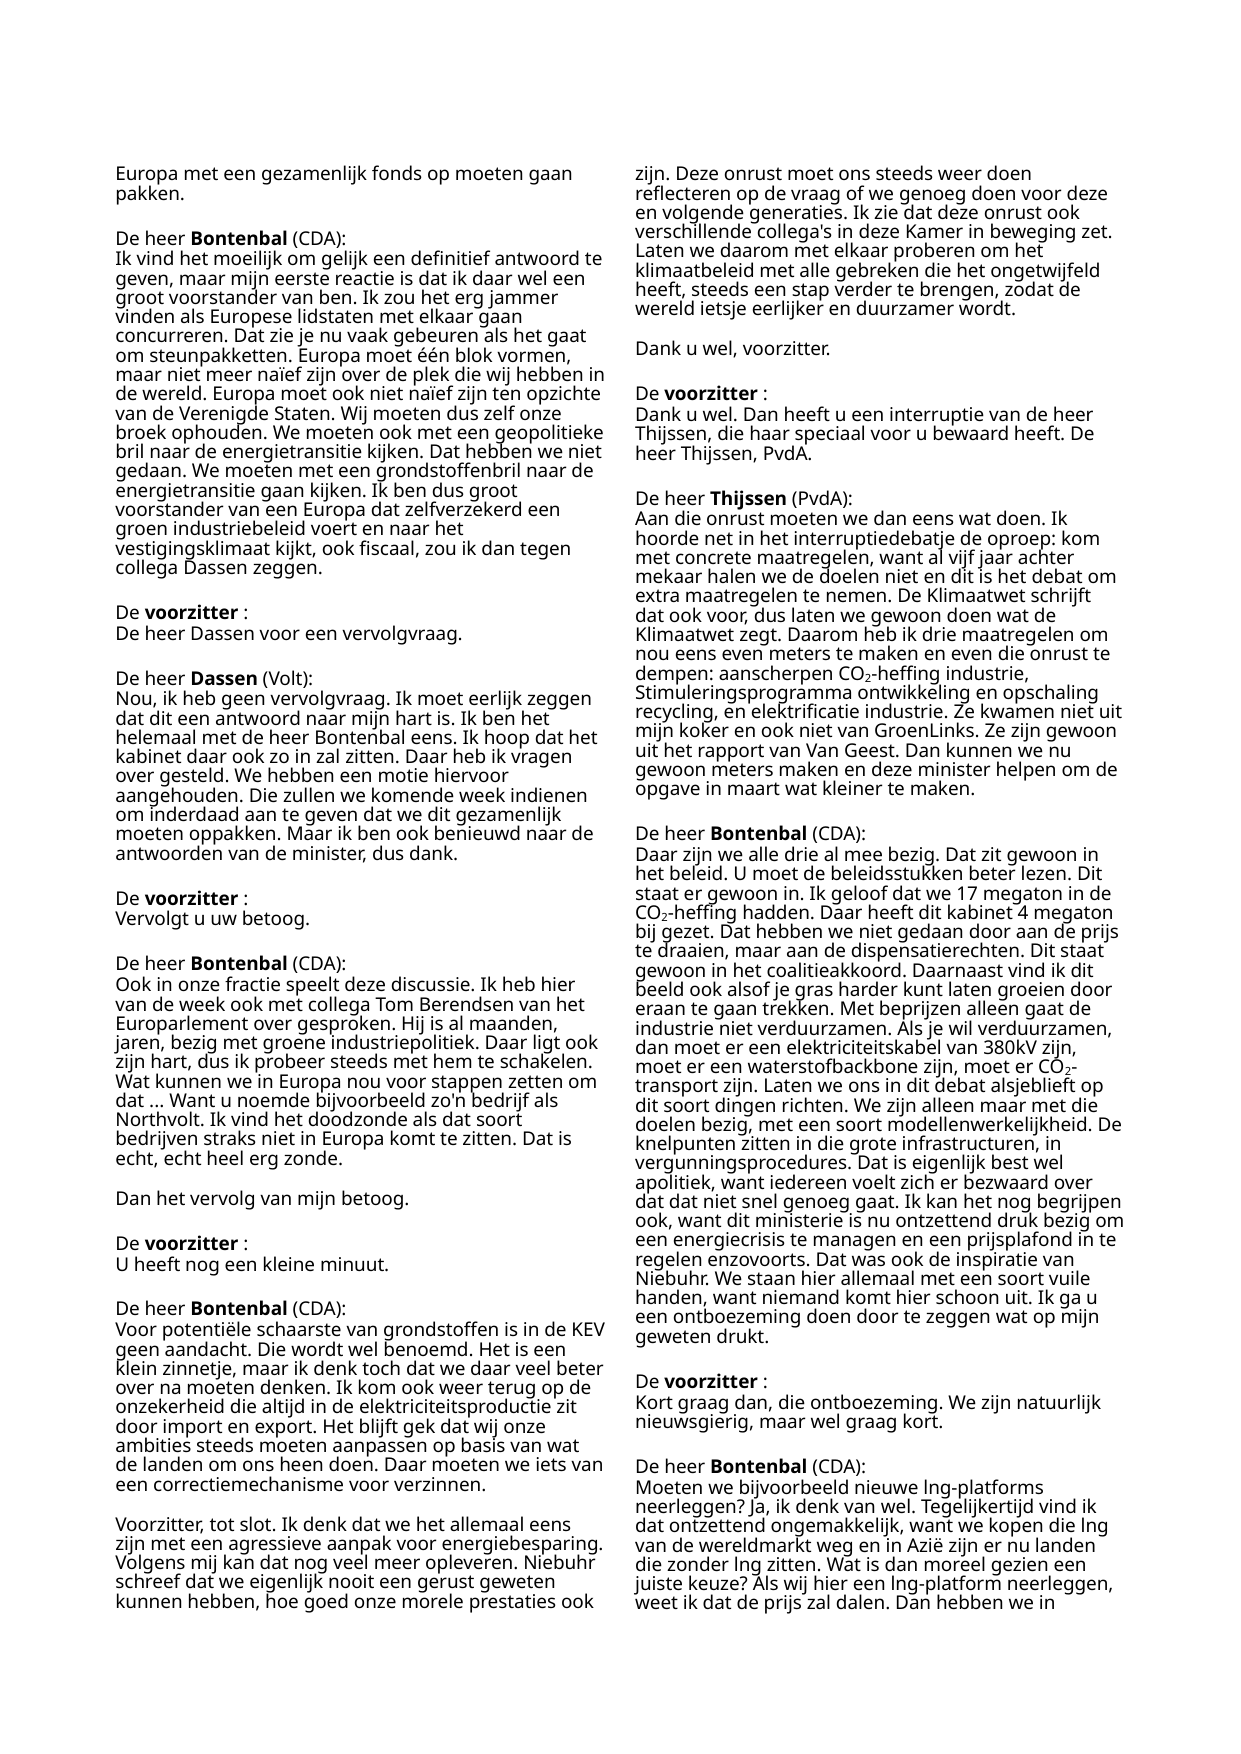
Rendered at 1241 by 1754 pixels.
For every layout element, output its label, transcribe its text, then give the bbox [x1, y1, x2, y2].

text Dank u wel, voorzitter. [635, 340, 1125, 359]
text Daar zijn we alle drie al mee bezig. Dat zit gewoon in het beleid. U moet de beleidsstukken beter lezen. Dit staat er gewoon in. Ik geloof dat we 17 megaton in de CO2-heffing hadden. Daar heeft dit kabinet 4 megaton bij gezet. Dat hebben we niet gedaan door aan de prijs te draaien, maar aan de dispensatierechten. Dit staat gewoon in het coalitieakkoord. Daarnaast vind ik dit beeld ook alsof je gras harder kunt laten groeien door eraan te gaan trekken. Met beprijzen alleen gaat de industrie niet verduurzamen. Als je wil verduurzamen, dan moet er een elektriciteitskabel van 380kV zijn, moet er een waterstofbackbone zijn, moet er CO2-transport zijn. Laten we ons in dit debat alsjeblieft op dit soort dingen richten. We zijn alleen maar met die doelen bezig, met een soort modellenwerkelijkheid. De knelpunten zitten in die grote infrastructuren, in vergunningsprocedures. Dat is eigenlijk best wel apolitiek, want iedereen voelt zich er bezwaard over dat dat niet snel genoeg gaat. Ik kan het nog begrijpen ook, want dit ministerie is nu ontzettend druk bezig om een energiecrisis te managen en een prijsplafond in te regelen enzovoorts. Dat was ook de inspiratie van Niebuhr. We staan hier allemaal met een soort vuile handen, want niemand komt hier schoon uit. Ik ga u een ontboezeming doen door te zeggen wat op mijn geweten drukt. [635, 846, 1125, 1347]
text Ik vind het moeilijk om gelijk een definitief antwoord te geven, maar mijn eerste reactie is dat ik daar wel een groot voorstander van ben. Ik zou het erg jammer vinden als Europese lidstaten met elkaar gaan concurreren. Dat zie je nu vaak gebeuren als het gaat om steunpakketten. Europa moet één blok vormen, maar niet meer naïef zijn over de plek die wij hebben in de wereld. Europa moet ook niet naïef zijn ten opzichte van de Verenigde Staten. Wij moeten dus zelf onze broek ophouden. We moeten ook met een geopolitieke bril naar de energietransitie kijken. Dat hebben we niet gedaan. We moeten met een grondstoffenbril naar de energietransitie gaan kijken. Ik ben dus groot voorstander van een Europa dat zelfverzekerd een groen industriebeleid voert en naar het vestigingsklimaat kijkt, ook fiscaal, zou ik dan tegen collega Dassen zeggen. [115, 250, 605, 578]
text De heer Bontenbal (CDA): [115, 1296, 605, 1321]
text De heer Bontenbal (CDA): [635, 820, 1125, 846]
text De voorzitter : [115, 599, 605, 624]
text De heer Dassen (Volt): [115, 665, 605, 690]
text Aan die onrust moeten we dan eens wat doen. Ik hoorde net in het interruptiedebatje de oproep: kom met concrete maatregelen, want al vijf jaar achter mekaar halen we de doelen niet en dit is het debat om extra maatregelen te nemen. De Klimaatwet schrijft dat ook voor, dus laten we gewoon doen wat de Klimaatwet zegt. Daarom heb ik drie maatregelen om nou eens even meters te maken en even die onrust te dempen: aanscherpen CO2-heffing industrie, Stimuleringsprogramma ontwikkeling en opschaling recycling, en elektrificatie industrie. Ze kwamen niet uit mijn koker en ook niet van GroenLinks. Ze zijn gewoon uit het rapport van Van Geest. Dan kunnen we nu gewoon meters maken en deze minister helpen om de opgave in maart wat kleiner te maken. [635, 510, 1125, 799]
text De voorzitter : [115, 885, 605, 910]
text De heer Thijssen (PvdA): [635, 485, 1125, 510]
text Dan het vervolg van mijn betoog. [115, 1190, 605, 1209]
text Dank u wel. Dan heeft u een interruptie van de heer Thijssen, die haar speciaal voor u bewaard heeft. De heer Thijssen, PvdA. [635, 406, 1125, 464]
text De heer Bontenbal (CDA): [115, 951, 605, 976]
text Vervolgt u uw betoog. [115, 910, 605, 930]
text De voorzitter : [115, 1230, 605, 1256]
text Voorzitter, tot slot. Ik denk dat we het allemaal eens zijn met een agressieve aanpak voor energiebesparing. Volgens mij kan dat nog veel meer opleveren. Niebuhr schreef dat we eigenlijk nooit een gerust geweten kunnen hebben, hoe goed onze morele prestaties ook [115, 1516, 605, 1612]
text Europa met een gezamenlijk fonds op moeten gaan pakken. [115, 165, 605, 204]
text Voor potentiële schaarste van grondstoffen is in de KEV geen aandacht. Die wordt wel benoemd. Het is een klein zinnetje, maar ik denk toch dat we daar veel beter over na moeten denken. Ik kom ook weer terug op de onzekerheid die altijd in de elektriciteitsproductie zit door import en export. Het blijft gek dat wij onze ambities steeds moeten aanpassen op basis van wat de landen om ons heen doen. Daar moeten we iets van een correctiemechanisme voor verzinnen. [115, 1321, 605, 1495]
text De heer Bontenbal (CDA): [635, 1453, 1125, 1479]
text De heer Bontenbal (CDA): [115, 225, 605, 250]
text zijn. Deze onrust moet ons steeds weer doen reflecteren op de vraag of we genoeg doen voor deze en volgende generaties. Ik zie dat deze onrust ook verschillende collega's in deze Kamer in beweging zet. Laten we daarom met elkaar proberen om het klimaatbeleid met alle gebreken die het ongetwijfeld heeft, steeds een stap verder te brengen, zodat de wereld ietsje eerlijker en duurzamer wordt. [635, 165, 1125, 319]
text Moeten we bijvoorbeeld nieuwe lng-platforms neerleggen? Ja, ik denk van wel. Tegelijkertijd vind ik dat ontzettend ongemakkelijk, want we kopen die lng van de wereldmarkt weg en in Azië zijn er nu landen die zonder lng zitten. Wat is dan moreel gezien een juiste keuze? Als wij hier een lng-platform neerleggen, weet ik dat de prijs zal dalen. Dan hebben we in [635, 1479, 1125, 1614]
text De voorzitter : [635, 1368, 1125, 1394]
text Ook in onze fractie speelt deze discussie. Ik heb hier van de week ook met collega Tom Berendsen van het Europarlement over gesproken. Hij is al maanden, jaren, bezig met groene industriepolitiek. Daar ligt ook zijn hart, dus ik probeer steeds met hem te schakelen. Wat kunnen we in Europa nou voor stappen zetten om dat ... Want u noemde bijvoorbeeld zo'n bedrijf als Northvolt. Ik vind het doodzonde als dat soort bedrijven straks niet in Europa komt te zitten. Dat is echt, echt heel erg zonde. [115, 976, 605, 1169]
text Nou, ik heb geen vervolgvraag. Ik moet eerlijk zeggen dat dit een antwoord naar mijn hart is. Ik ben het helemaal met de heer Bontenbal eens. Ik hoop dat het kabinet daar ook zo in zal zitten. Daar heb ik vragen over gesteld. We hebben een motie hiervoor aangehouden. Die zullen we komende week indienen om inderdaad aan te geven dat we dit gezamenlijk moeten oppakken. Maar ik ben ook benieuwd naar de antwoorden van de minister, dus dank. [115, 690, 605, 864]
text De heer Dassen voor een vervolgvraag. [115, 624, 605, 644]
text U heeft nog een kleine minuut. [115, 1256, 605, 1275]
text Kort graag dan, die ontboezeming. We zijn natuurlijk nieuwsgierig, maar wel graag kort. [635, 1394, 1125, 1432]
text De voorzitter : [635, 380, 1125, 406]
